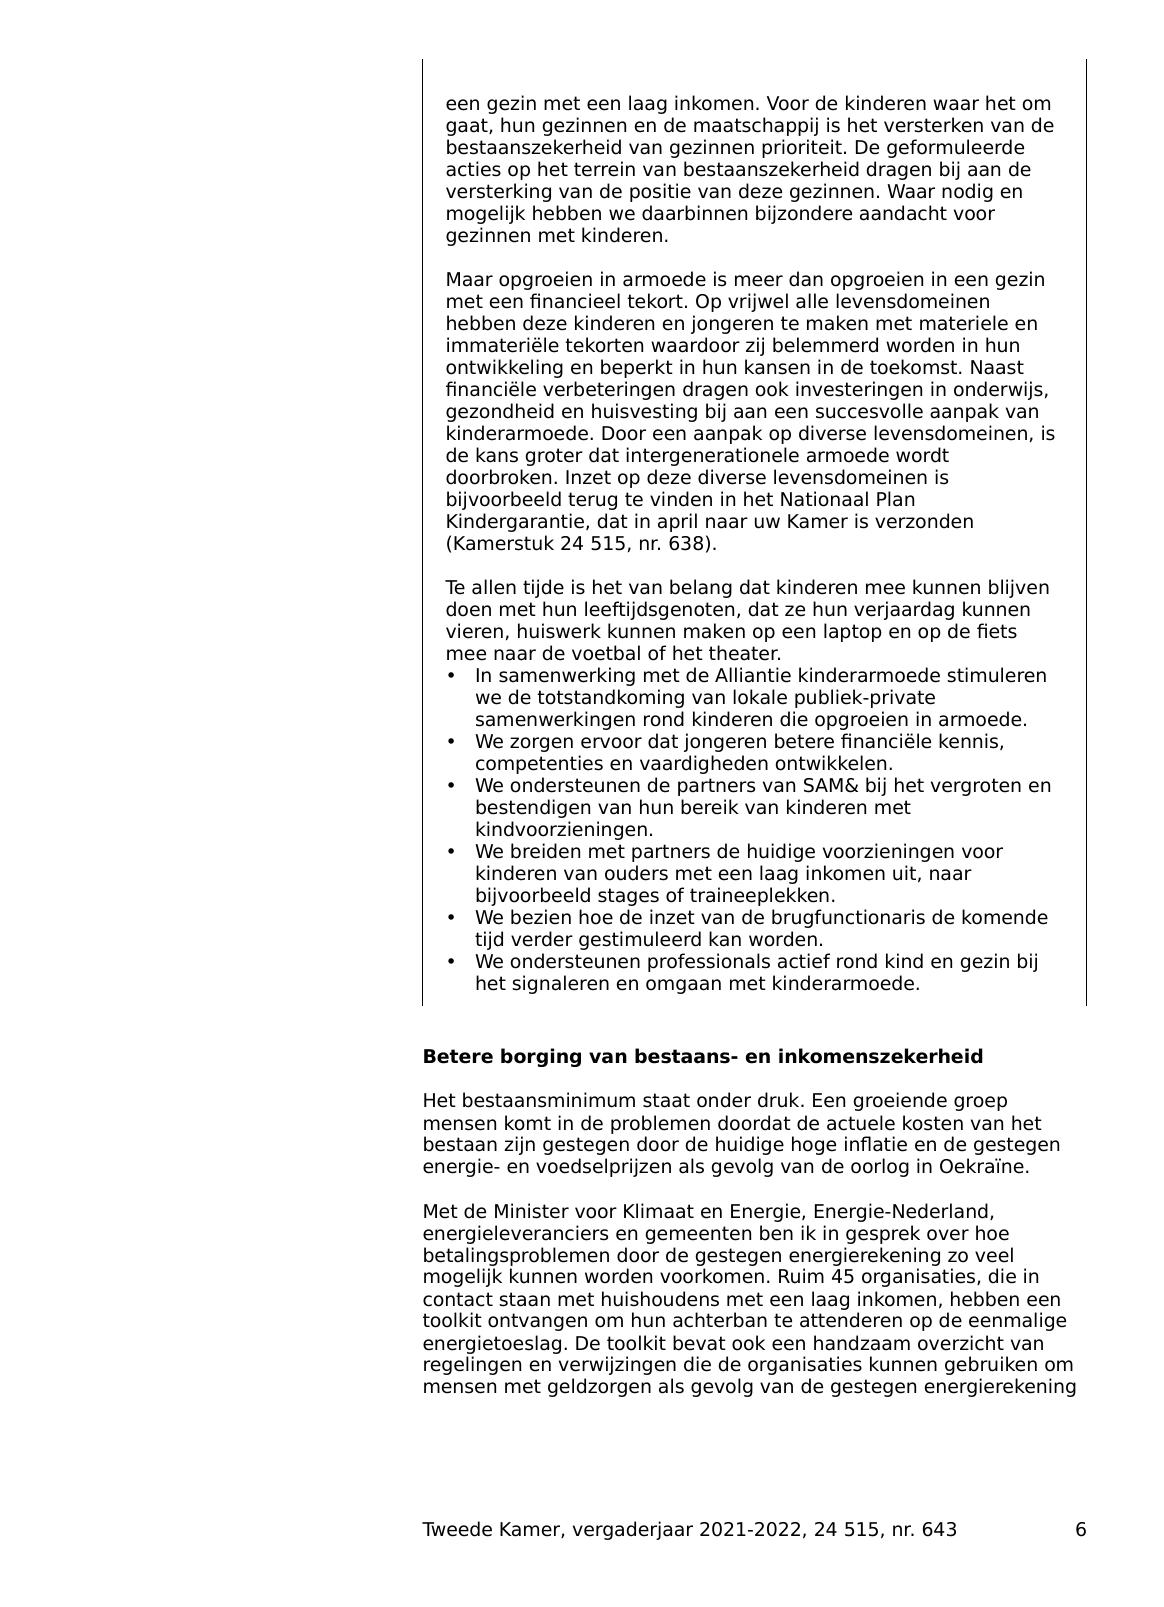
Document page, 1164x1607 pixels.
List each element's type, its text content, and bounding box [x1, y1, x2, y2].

text Met de Minister voor Klimaat en Energie, Energie-Nederland, energieleveranciers en gemeenten ben ik in gesprek over hoe betalingsproblemen door de gestegen energierekening zo veel mogelijk kunnen worden voorkomen. Ruim 45 organisaties, die in contact staan met huishoudens met een laag inkomen, hebben een toolkit ontvangen om hun achterban te attenderen op de eenmalige energietoeslag. De toolkit bevat ook een handzaam overzicht van regelingen en verwijzingen die de organisaties kunnen gebruiken om mensen met geldzorgen als gevolg van de gestegen energierekening [422, 1201, 1087, 1398]
text Het bestaansminimum staat onder druk. Een groeiende groep mensen komt in de problemen doordat de actuele kosten van het bestaan zijn gestegen door de huidige hoge inflatie en de gestegen energie- en voedselprijzen als gevolg van de oorlog in Oekraïne. [422, 1090, 1087, 1178]
subtitle Betere borging van bestaans- en inkomenszekerheid [422, 1046, 1087, 1068]
table_header een gezin met een laag inkomen. Voor de kinderen waar het om gaat, hun gezinnen en de maatschappij is het versterken van de bestaanszekerheid van gezinnen prioriteit. De geformuleerde acties op het terrein van bestaanszekerheid dragen bij aan de versterking van de positie van deze gezinnen. Waar nodig en mogelijk hebben we daarbinnen bijzondere aandacht voor gezinnen met kinderen. Maar opgroeien in armoede is meer dan opgroeien in een gezin met een financieel tekort. Op vrijwel alle levensdomeinen hebben deze kinderen en jongeren te maken met materiele en immateriële tekorten waardoor zij belemmerd worden in hun ontwikkeling en beperkt in hun kansen in de toekomst. Naast financiële verbeteringen dragen ook investeringen in onderwijs, gezondheid en huisvesting bij aan een succesvolle aanpak van kinderarmoede. Door een aanpak op diverse levensdomeinen, is de kans groter dat intergenerationele armoede wordt doorbroken. Inzet op deze diverse levensdomeinen is bijvoorbeeld terug te vinden in het Nationaal Plan Kindergarantie, dat in april naar uw Kamer is verzonden (Kamerstuk 24 515, nr. 638). Te allen tijde is het van belang dat kinderen mee kunnen blijven doen met hun leeftijdsgenoten, dat ze hun verjaardag kunnen vieren, huiswerk kunnen maken op een laptop en op de fiets mee naar de voetbal of het theater. • In samenwerking met de Alliantie kinderarmoede stimuleren we de totstandkoming van lokale publiek-private samenwerkingen rond kinderen die opgroeien in armoede. • We zorgen ervoor dat jongeren betere financiële kennis, competenties en vaardigheden ontwikkelen. • We ondersteunen de partners van SAM& bij het vergroten en bestendigen van hun bereik van kinderen met kindvoorzieningen. • We breiden met partners de huidige voorzieningen voor kinderen van ouders met een laag inkomen uit, naar bijvoorbeeld stages of traineeplekken. • We bezien hoe de inzet van de brugfunctionaris de komende tijd verder gestimuleerd kan worden. • We ondersteunen professionals actief rond kind en gezin bij het signaleren en omgaan met kinderarmoede. [423, 59, 1086, 1006]
